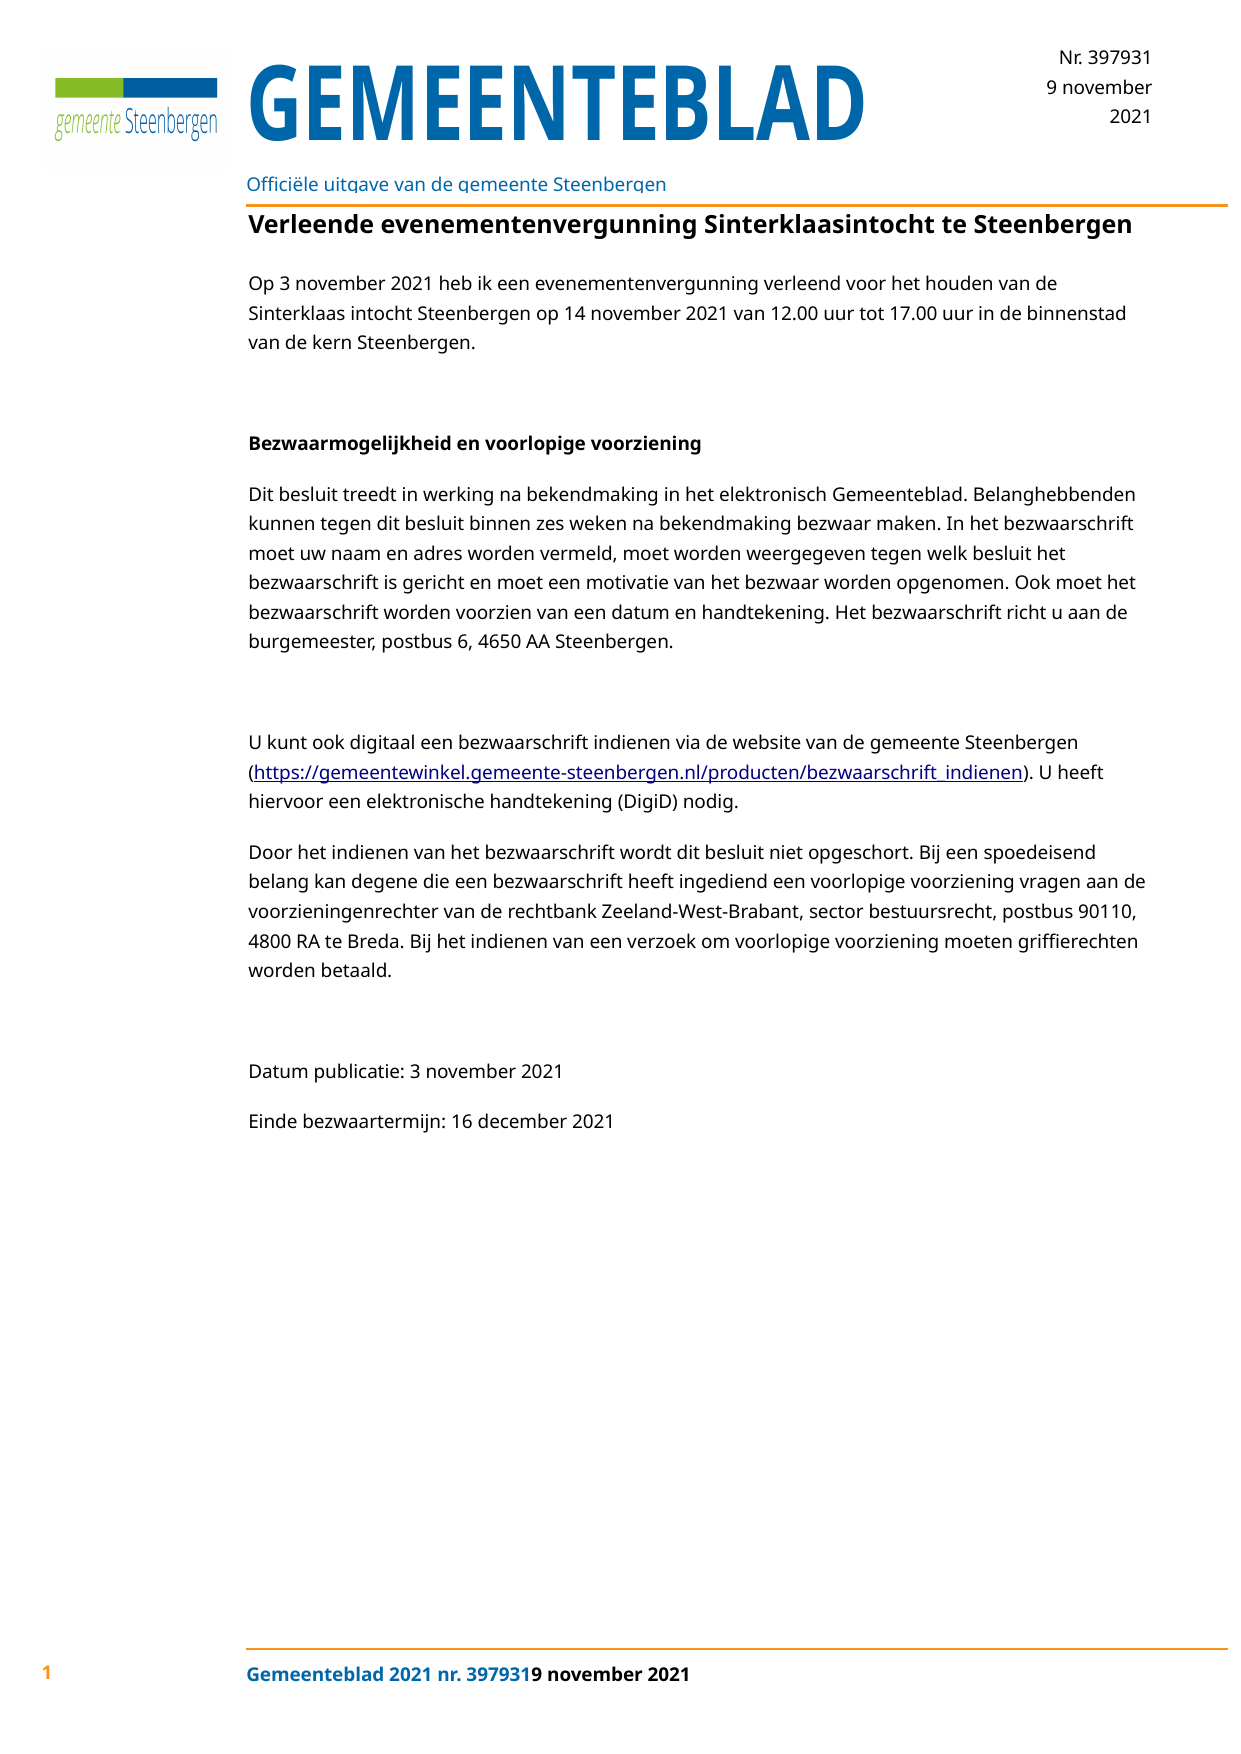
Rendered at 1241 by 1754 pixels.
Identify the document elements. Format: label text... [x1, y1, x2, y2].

text ­ [248, 1008, 1152, 1033]
text Verleende evenementenvergunning Sinterklaasintocht te Steenbergen [248, 207, 1152, 241]
picture [41, 47, 231, 172]
text Einde bezwaartermijn: 16 december 2021 [248, 1109, 1152, 1134]
text Datum publicatie: 3 november 2021 [248, 1058, 1152, 1084]
text U kunt ook digitaal een bezwaarschrift indienen via de website van de gemeente Steenbergen (https://gemeentewinkel.gemeente-steenbergen.nl/producten/bezwaarschrift_indienen). U heeft hiervoor een elektronische handtekening (DigiD) nodig. [248, 729, 1152, 814]
text Bezwaarmogelijkheid en voorlopige voorziening [248, 430, 1152, 456]
text Op 3 november 2021 heb ik een evenementenvergunning verleend voor het houden van de Sinterklaas intocht Steenbergen op 14 november 2021 van 12.00 uur tot 17.00 uur in de binnenstad van de kern Steenbergen. [248, 270, 1152, 355]
text Dit besluit treedt in werking na bekendmaking in het elektronisch Gemeenteblad. Belanghebbenden kunnen tegen dit besluit binnen zes weken na bekendmaking bezwaar maken. In het bezwaarschrift moet uw naam en adres worden vermeld, moet worden weergegeven tegen welk besluit het bezwaarschrift is gericht en moet een motivatie van het bezwaar worden opgenomen. Ook moet het bezwaarschrift worden voorzien van een datum en handtekening. Het bezwaarschrift richt u aan de burgemeester, postbus 6, 4650 AA Steenbergen. [248, 481, 1152, 654]
text Door het indienen van het bezwaarschrift wordt dit besluit niet opgeschort. Bij een spoedeisend belang kan degene die een bezwaarschrift heeft ingediend een voorlopige voorziening vragen aan de voorzieningenrechter van de rechtbank Zeeland-West-Brabant, sector bestuursrecht, postbus 90110, 4800 RA te Breda. Bij het indienen van een verzoek om voorlopige voorziening moeten griffierechten worden betaald. [248, 839, 1152, 983]
